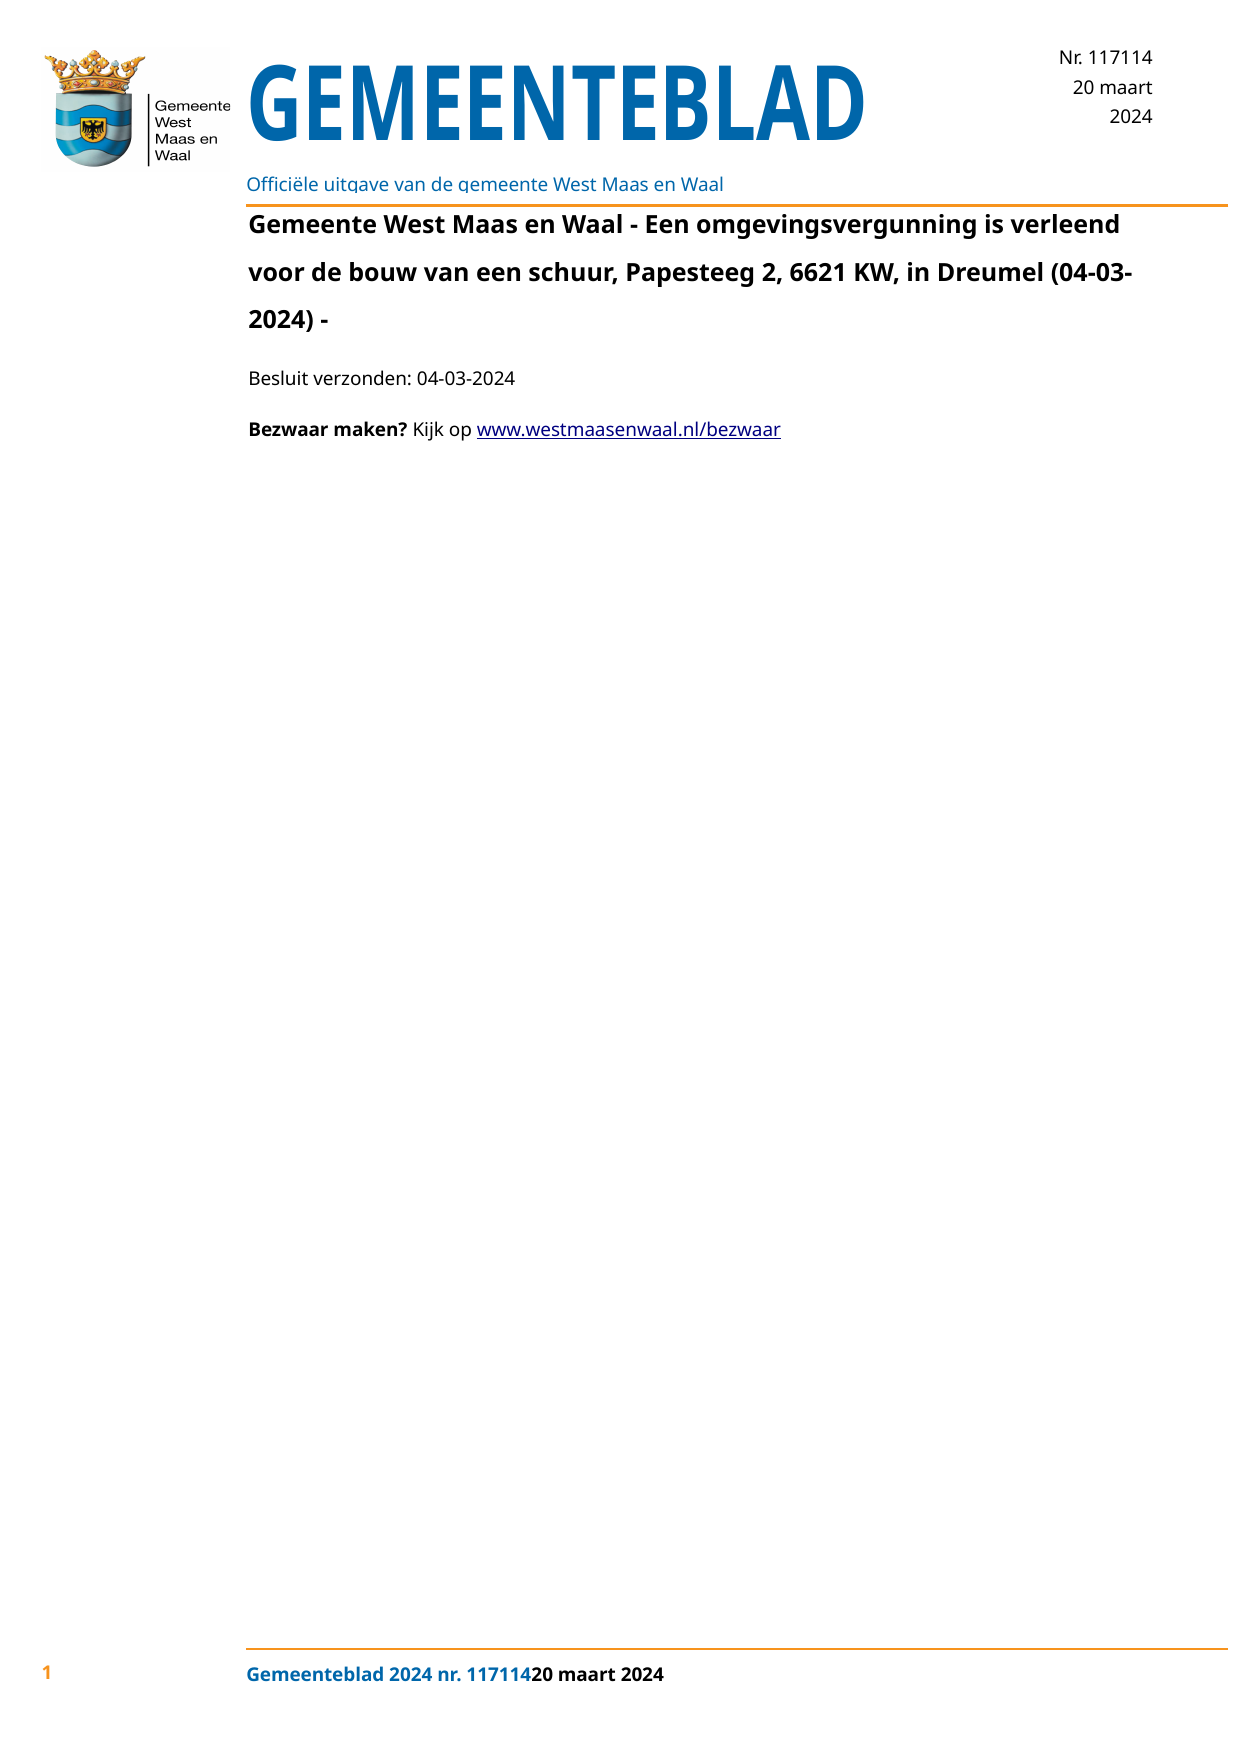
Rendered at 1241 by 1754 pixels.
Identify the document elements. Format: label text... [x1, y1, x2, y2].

text Bezwaar maken? Kijk op www.westmaasenwaal.nl/bezwaar [248, 416, 1152, 442]
text Gemeente West Maas en Waal - Een omgevingsvergunning is verleend voor de bouw van een schuur, Papesteeg 2, 6621 KW, in Dreumel (04-03-2024) - [248, 207, 1152, 336]
text Besluit verzonden: 04-03-2024 [248, 366, 1152, 391]
picture [41, 47, 231, 172]
